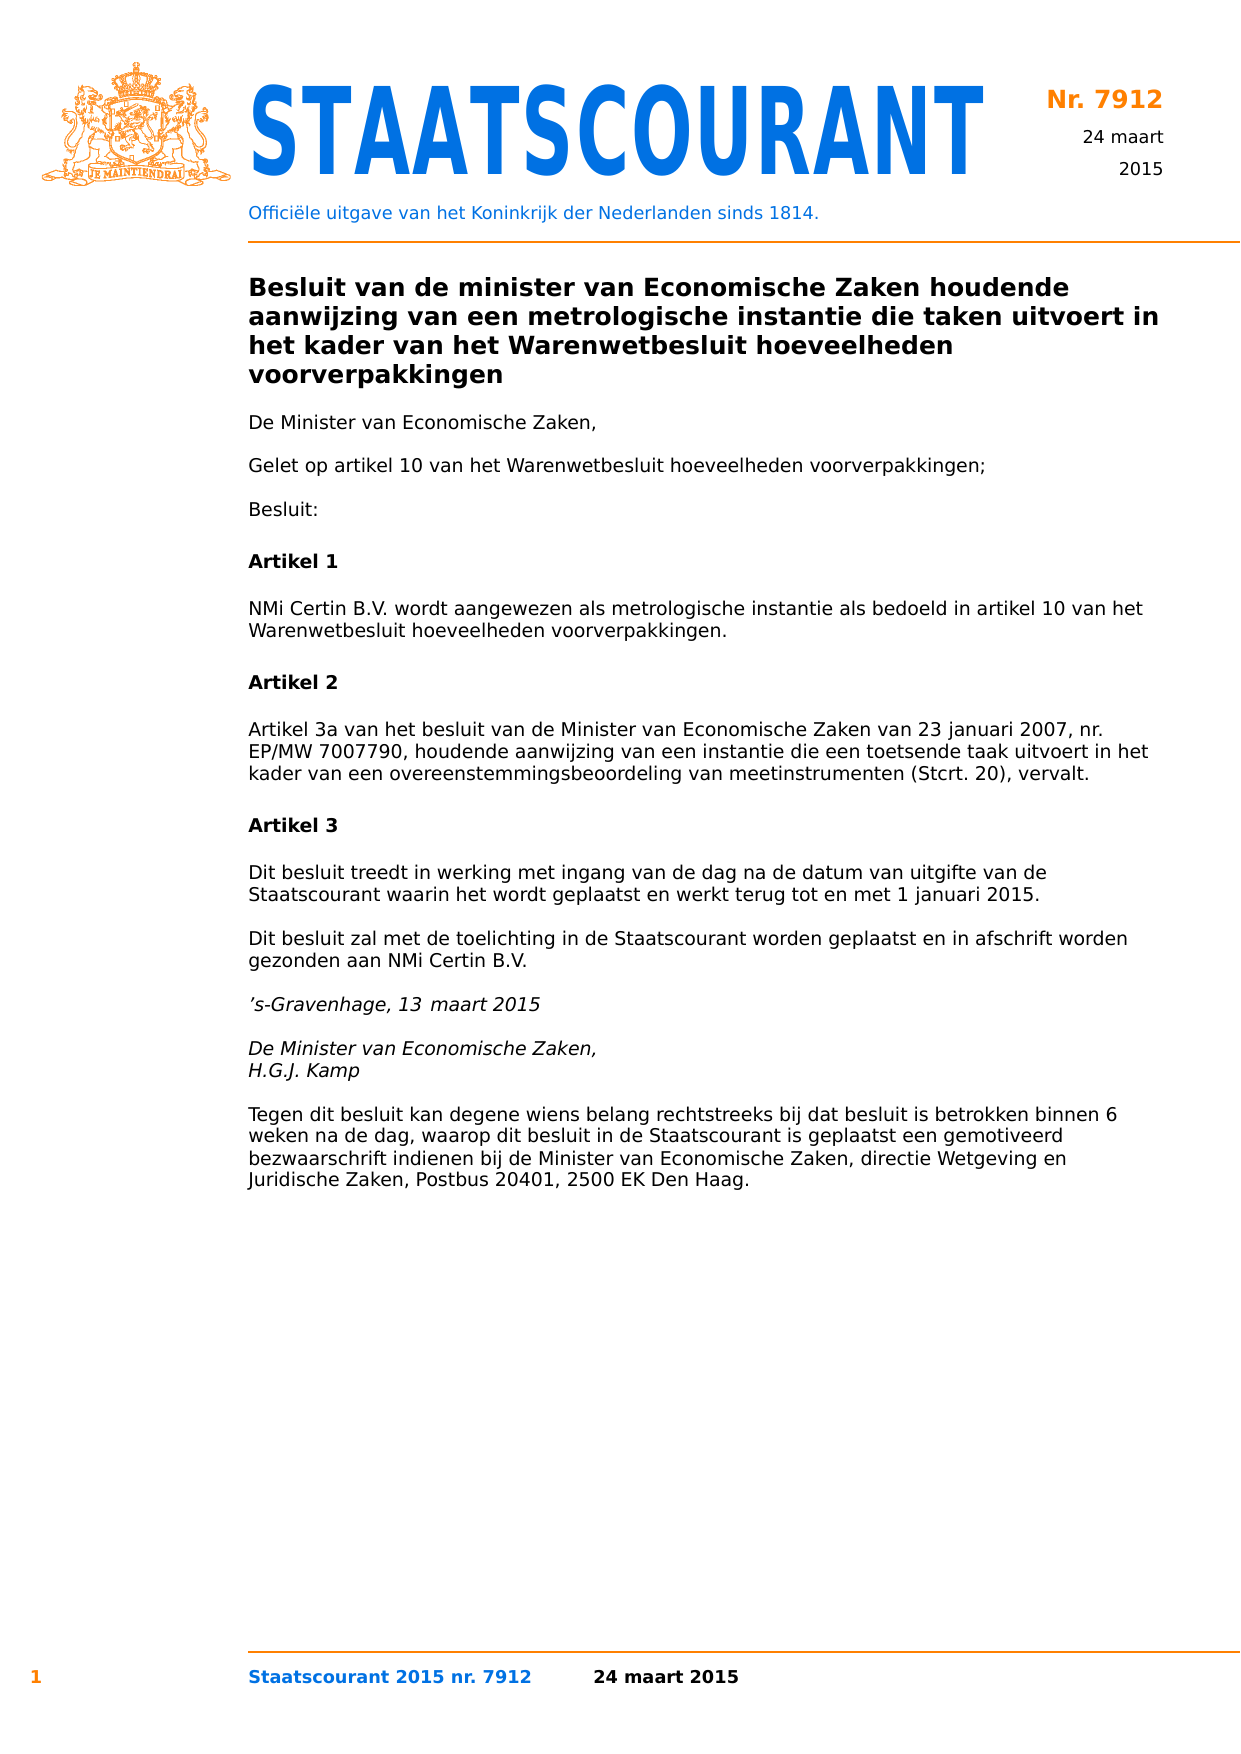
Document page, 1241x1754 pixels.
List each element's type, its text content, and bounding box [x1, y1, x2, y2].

subtitle Besluit van de minister van Economische Zaken houdende aanwijzing van een metrologische instantie die taken uitvoert in het kader van het Warenwetbesluit hoeveelheden voorverpakkingen [248, 273, 1163, 390]
text Artikel 3a van het besluit van de Minister van Economische Zaken van 23 januari 2007, nr. EP/MW 7007790, houdende aanwijzing van een instantie die een toetsende taak uitvoert in het kader van een overeenstemmingsbeoordeling van meetinstrumenten (Stcrt. 20), vervalt. [248, 719, 1163, 785]
text Dit besluit zal met de toelichting in de Staatscourant worden geplaatst en in afschrift worden gezonden aan NMi Certin B.V. [248, 928, 1163, 972]
text De Minister van Economische Zaken, [248, 412, 1163, 433]
text Besluit: [248, 499, 1163, 521]
subtitle Artikel 1 [248, 551, 1163, 573]
table_header [25, 62, 248, 241]
text Tegen dit besluit kan degene wiens belang rechtstreeks bij dat besluit is betrokken binnen 6 weken na de dag, waarop dit besluit in de Staatscourant is geplaatst een gemotiveerd bezwaarschrift indienen bij de Minister van Economische Zaken, directie Wetgeving en Juridische Zaken, Postbus 20401, 2500 EK Den Haag. [248, 1103, 1163, 1191]
table_cell 24 maart [998, 121, 1240, 153]
table_cell 2015 [998, 153, 1240, 203]
text ’s-Gravenhage, 13 maart 2015 [248, 994, 1163, 1016]
table_cell Officiële uitgave van het Koninkrijk der Nederlanden sinds 1814. [248, 203, 1240, 241]
text Dit besluit treedt in werking met ingang van de dag na de datum van uitgifte van de Staatscourant waarin het wordt geplaatst en werkt terug tot en met 1 januari 2015. [248, 862, 1163, 906]
table_header STAATSCOURANT [248, 62, 998, 203]
text Gelet op artikel 10 van het Warenwetbesluit hoeveelheden voorverpakkingen; [248, 455, 1163, 477]
subtitle Artikel 3 [248, 815, 1163, 837]
text NMi Certin B.V. wordt aangewezen als metrologische instantie als bedoeld in artikel 10 van het Warenwetbesluit hoeveelheden voorverpakkingen. [248, 598, 1163, 642]
table_header Nr. 7912 [998, 62, 1240, 121]
subtitle Artikel 2 [248, 672, 1163, 694]
text De Minister van Economische Zaken, H.G.J. Kamp [248, 1038, 1163, 1082]
picture [41, 62, 231, 186]
